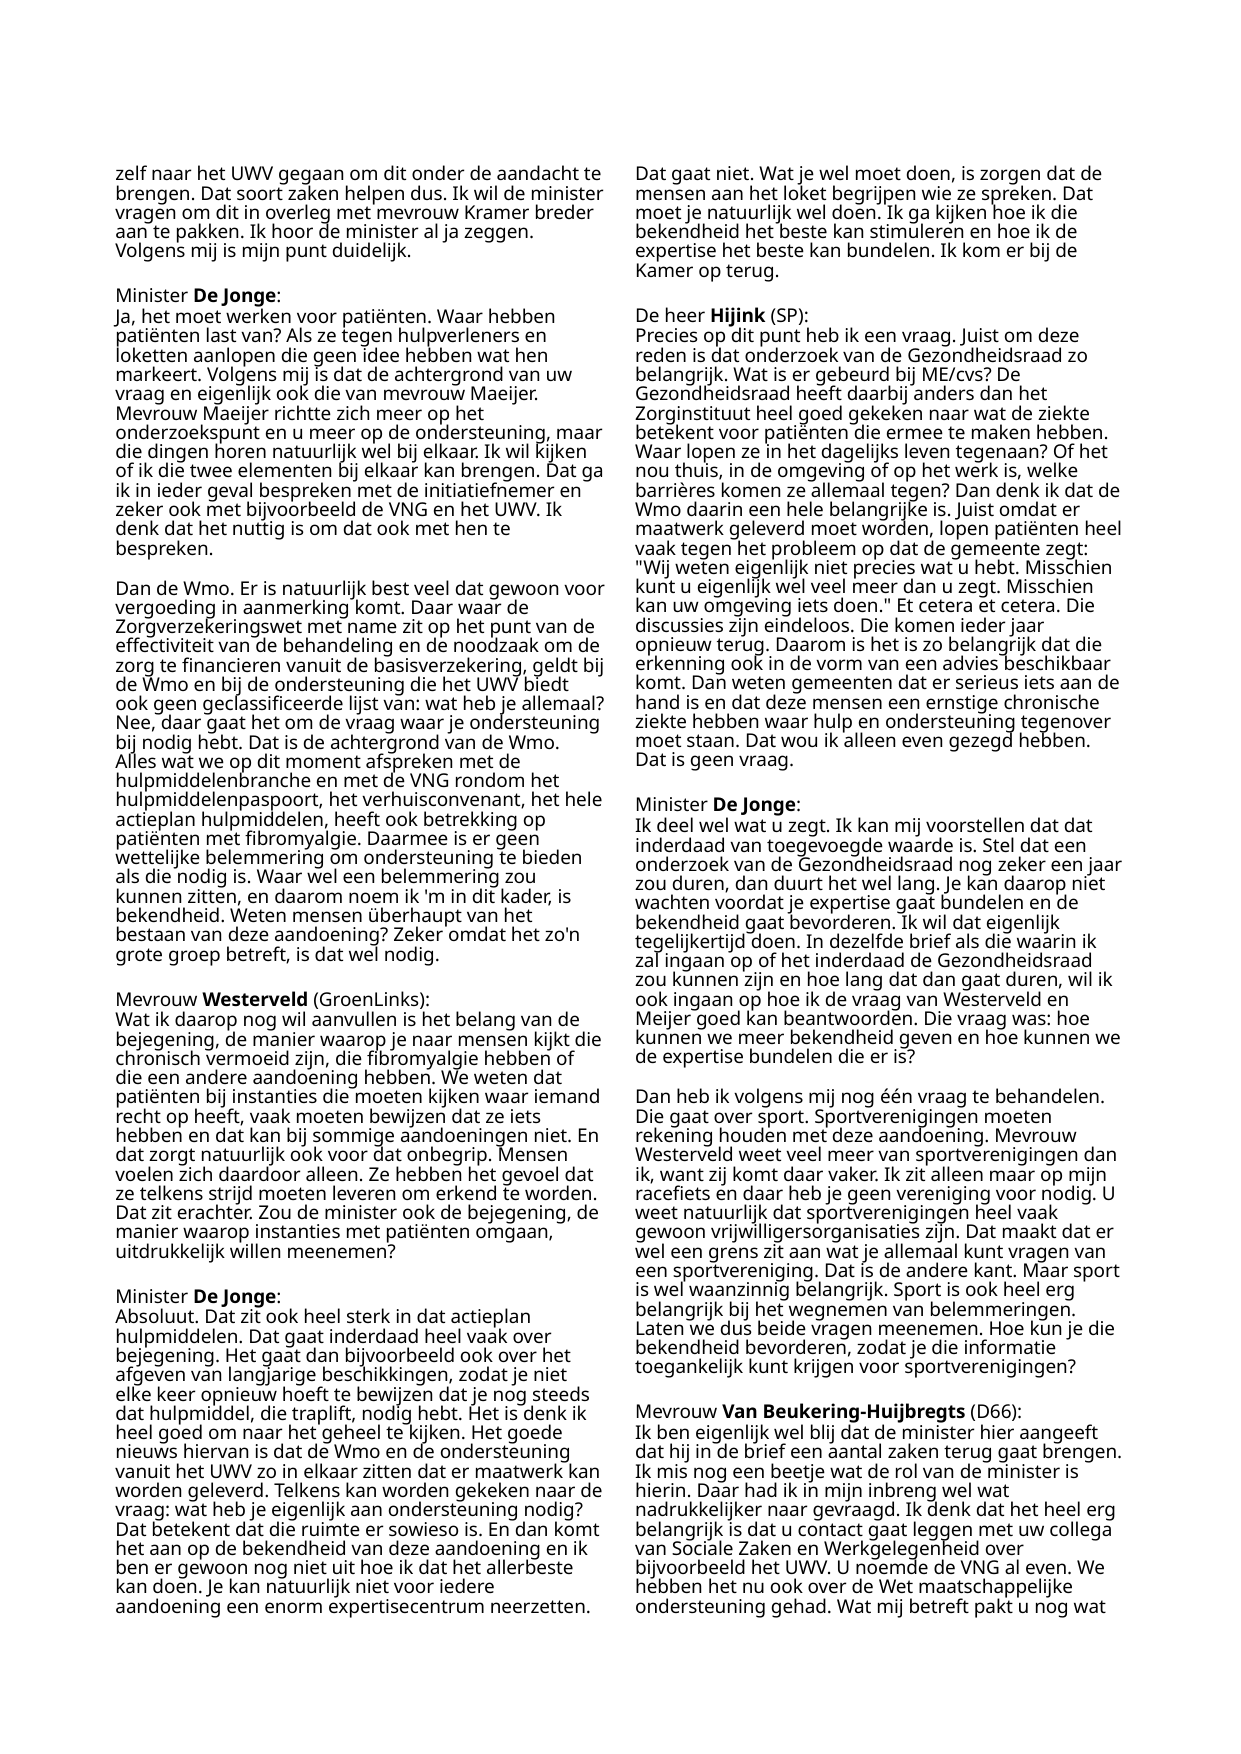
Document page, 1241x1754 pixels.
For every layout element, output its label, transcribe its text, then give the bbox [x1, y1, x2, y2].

text Minister De Jonge: [115, 282, 605, 308]
text Dan de Wmo. Er is natuurlijk best veel dat gewoon voor vergoeding in aanmerking komt. Daar waar de Zorgverzekeringswet met name zit op het punt van de effectiviteit van de behandeling en de noodzaak om de zorg te financieren vanuit de basisverzekering, geldt bij de Wmo en bij de ondersteuning die het UWV biedt ook geen geclassificeerde lijst van: wat heb je allemaal? Nee, daar gaat het om de vraag waar je ondersteuning bij nodig hebt. Dat is de achtergrond van de Wmo. Alles wat we op dit moment afspreken met de hulpmiddelenbranche en met de VNG rondom het hulpmiddelenpaspoort, het verhuisconvenant, het hele actieplan hulpmiddelen, heeft ook betrekking op patiënten met fibromyalgie. Daarmee is er geen wettelijke belemmering om ondersteuning te bieden als die nodig is. Waar wel een belemmering zou kunnen zitten, en daarom noem ik 'm in dit kader, is bekendheid. Weten mensen überhaupt van het bestaan van deze aandoening? Zeker omdat het zo'n grote groep betreft, is dat wel nodig. [115, 579, 605, 965]
text Mevrouw Van Beukering-Huijbregts (D66): [635, 1398, 1125, 1424]
text Dat gaat niet. Wat je wel moet doen, is zorgen dat de mensen aan het loket begrijpen wie ze spreken. Dat moet je natuurlijk wel doen. Ik ga kijken hoe ik die bekendheid het beste kan stimuleren en hoe ik de expertise het beste kan bundelen. Ik kom er bij de Kamer op terug. [635, 165, 1125, 281]
text Minister De Jonge: [115, 1283, 605, 1308]
text zelf naar het UWV gegaan om dit onder de aandacht te brengen. Dat soort zaken helpen dus. Ik wil de minister vragen om dit in overleg met mevrouw Kramer breder aan te pakken. Ik hoor de minister al ja zeggen. Volgens mij is mijn punt duidelijk. [115, 165, 605, 262]
text Absoluut. Dat zit ook heel sterk in dat actieplan hulpmiddelen. Dat gaat inderdaad heel vaak over bejegening. Het gaat dan bijvoorbeeld ook over het afgeven van langjarige beschikkingen, zodat je niet elke keer opnieuw hoeft te bewijzen dat je nog steeds dat hulpmiddel, die traplift, nodig hebt. Het is denk ik heel goed om naar het geheel te kijken. Het goede nieuws hiervan is dat de Wmo en de ondersteuning vanuit het UWV zo in elkaar zitten dat er maatwerk kan worden geleverd. Telkens kan worden gekeken naar de vraag: wat heb je eigenlijk aan ondersteuning nodig? Dat betekent dat die ruimte er sowieso is. En dan komt het aan op de bekendheid van deze aandoening en ik ben er gewoon nog niet uit hoe ik dat het allerbeste kan doen. Je kan natuurlijk niet voor iedere aandoening een enorm expertisecentrum neerzetten. [115, 1308, 605, 1617]
text Wat ik daarop nog wil aanvullen is het belang van de bejegening, de manier waarop je naar mensen kijkt die chronisch vermoeid zijn, die fibromyalgie hebben of die een andere aandoening hebben. We weten dat patiënten bij instanties die moeten kijken waar iemand recht op heeft, vaak moeten bewijzen dat ze iets hebben en dat kan bij sommige aandoeningen niet. En dat zorgt natuurlijk ook voor dat onbegrip. Mensen voelen zich daardoor alleen. Ze hebben het gevoel dat ze telkens strijd moeten leveren om erkend te worden. Dat zit erachter. Zou de minister ook de bejegening, de manier waarop instanties met patiënten omgaan, uitdrukkelijk willen meenemen? [115, 1011, 605, 1262]
text Minister De Jonge: [635, 792, 1125, 817]
text Ik deel wel wat u zegt. Ik kan mij voorstellen dat dat inderdaad van toegevoegde waarde is. Stel dat een onderzoek van de Gezondheidsraad nog zeker een jaar zou duren, dan duurt het wel lang. Je kan daarop niet wachten voordat je expertise gaat bundelen en de bekendheid gaat bevorderen. Ik wil dat eigenlijk tegelijkertijd doen. In dezelfde brief als die waarin ik zal ingaan op of het inderdaad de Gezondheidsraad zou kunnen zijn en hoe lang dat dan gaat duren, wil ik ook ingaan op hoe ik de vraag van Westerveld en Meijer goed kan beantwoorden. Die vraag was: hoe kunnen we meer bekendheid geven en hoe kunnen we de expertise bundelen die er is? [635, 817, 1125, 1068]
text Precies op dit punt heb ik een vraag. Juist om deze reden is dat onderzoek van de Gezondheidsraad zo belangrijk. Wat is er gebeurd bij ME/cvs? De Gezondheidsraad heeft daarbij anders dan het Zorginstituut heel goed gekeken naar wat de ziekte betekent voor patiënten die ermee te maken hebben. Waar lopen ze in het dagelijks leven tegenaan? Of het nou thuis, in de omgeving of op het werk is, welke barrières komen ze allemaal tegen? Dan denk ik dat de Wmo daarin een hele belangrijke is. Juist omdat er maatwerk geleverd moet worden, lopen patiënten heel vaak tegen het probleem op dat de gemeente zegt: "Wij weten eigenlijk niet precies wat u hebt. Misschien kunt u eigenlijk wel veel meer dan u zegt. Misschien kan uw omgeving iets doen." Et cetera et cetera. Die discussies zijn eindeloos. Die komen ieder jaar opnieuw terug. Daarom is het is zo belangrijk dat die erkenning ook in de vorm van een advies beschikbaar komt. Dan weten gemeenten dat er serieus iets aan de hand is en dat deze mensen een ernstige chronische ziekte hebben waar hulp en ondersteuning tegenover moet staan. Dat wou ik alleen even gezegd hebben. Dat is geen vraag. [635, 327, 1125, 771]
text De heer Hijink (SP): [635, 302, 1125, 327]
text Ik ben eigenlijk wel blij dat de minister hier aangeeft dat hij in de brief een aantal zaken terug gaat brengen. Ik mis nog een beetje wat de rol van de minister is hierin. Daar had ik in mijn inbreng wel wat nadrukkelijker naar gevraagd. Ik denk dat het heel erg belangrijk is dat u contact gaat leggen met uw collega van Sociale Zaken en Werkgelegenheid over bijvoorbeeld het UWV. U noemde de VNG al even. We hebben het nu ook over de Wet maatschappelijke ondersteuning gehad. Wat mij betreft pakt u nog wat [635, 1424, 1125, 1617]
text Dan heb ik volgens mij nog één vraag te behandelen. Die gaat over sport. Sportverenigingen moeten rekening houden met deze aandoening. Mevrouw Westerveld weet veel meer van sportverenigingen dan ik, want zij komt daar vaker. Ik zit alleen maar op mijn racefiets en daar heb je geen vereniging voor nodig. U weet natuurlijk dat sportverenigingen heel vaak gewoon vrijwilligersorganisaties zijn. Dat maakt dat er wel een grens zit aan wat je allemaal kunt vragen van een sportvereniging. Dat is de andere kant. Maar sport is wel waanzinnig belangrijk. Sport is ook heel erg belangrijk bij het wegnemen van belemmeringen. Laten we dus beide vragen meenemen. Hoe kun je die bekendheid bevorderen, zodat je die informatie toegankelijk kunt krijgen voor sportverenigingen? [635, 1088, 1125, 1378]
text Mevrouw Westerveld (GroenLinks): [115, 986, 605, 1011]
text Ja, het moet werken voor patiënten. Waar hebben patiënten last van? Als ze tegen hulpverleners en loketten aanlopen die geen idee hebben wat hen markeert. Volgens mij is dat de achtergrond van uw vraag en eigenlijk ook die van mevrouw Maeijer. Mevrouw Maeijer richtte zich meer op het onderzoekspunt en u meer op de ondersteuning, maar die dingen horen natuurlijk wel bij elkaar. Ik wil kijken of ik die twee elementen bij elkaar kan brengen. Dat ga ik in ieder geval bespreken met de initiatiefnemer en zeker ook met bijvoorbeeld de VNG en het UWV. Ik denk dat het nuttig is om dat ook met hen te bespreken. [115, 308, 605, 559]
